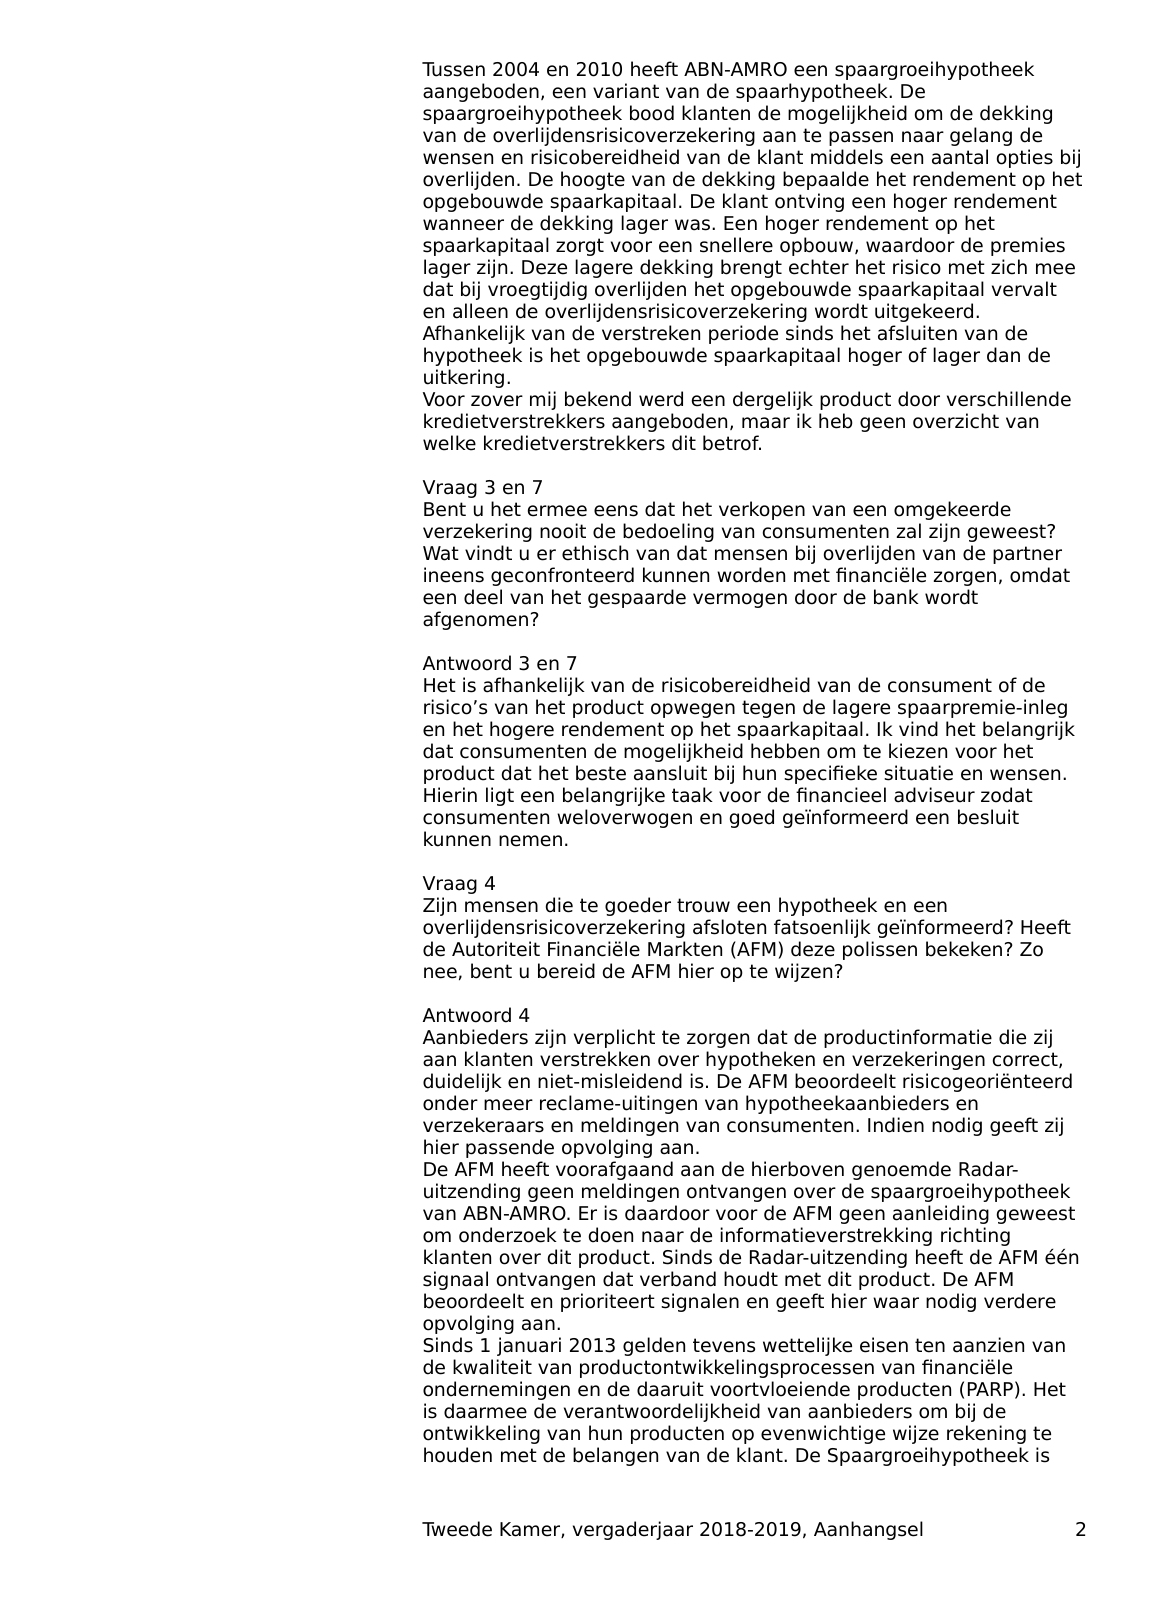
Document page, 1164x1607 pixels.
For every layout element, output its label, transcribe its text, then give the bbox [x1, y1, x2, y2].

text Sinds 1 januari 2013 gelden tevens wettelijke eisen ten aanzien van de kwaliteit van productontwikkelingsprocessen van financiële ondernemingen en de daaruit voortvloeiende producten (PARP). Het is daarmee de verantwoordelijkheid van aanbieders om bij de ontwikkeling van hun producten op evenwichtige wijze rekening te houden met de belangen van de klant. De Spaargroeihypotheek is [422, 1335, 1087, 1467]
text Antwoord 4 [422, 1005, 1087, 1027]
text Het is afhankelijk van de risicobereidheid van de consument of de risico’s van het product opwegen tegen de lagere spaarpremie-inleg en het hogere rendement op het spaarkapitaal. Ik vind het belangrijk dat consumenten de mogelijkheid hebben om te kiezen voor het product dat het beste aansluit bij hun specifieke situatie en wensen. Hierin ligt een belangrijke taak voor de financieel adviseur zodat consumenten weloverwogen en goed geïnformeerd een besluit kunnen nemen. [422, 675, 1087, 851]
text Vraag 3 en 7 [422, 477, 1087, 499]
text Tussen 2004 en 2010 heeft ABN-AMRO een spaargroeihypotheek aangeboden, een variant van de spaarhypotheek. De spaargroeihypotheek bood klanten de mogelijkheid om de dekking van de overlijdensrisicoverzekering aan te passen naar gelang de wensen en risicobereidheid van de klant middels een aantal opties bij overlijden. De hoogte van de dekking bepaalde het rendement op het opgebouwde spaarkapitaal. De klant ontving een hoger rendement wanneer de dekking lager was. Een hoger rendement op het spaarkapitaal zorgt voor een snellere opbouw, waardoor de premies lager zijn. Deze lagere dekking brengt echter het risico met zich mee dat bij vroegtijdig overlijden het opgebouwde spaarkapitaal vervalt en alleen de overlijdensrisicoverzekering wordt uitgekeerd. Afhankelijk van de verstreken periode sinds het afsluiten van de hypotheek is het opgebouwde spaarkapitaal hoger of lager dan de uitkering. [422, 59, 1087, 389]
text Bent u het ermee eens dat het verkopen van een omgekeerde verzekering nooit de bedoeling van consumenten zal zijn geweest? [422, 499, 1087, 543]
text Zijn mensen die te goeder trouw een hypotheek en een overlijdensrisicoverzekering afsloten fatsoenlijk geïnformeerd? Heeft de Autoriteit Financiële Markten (AFM) deze polissen bekeken? Zo nee, bent u bereid de AFM hier op te wijzen? [422, 895, 1087, 983]
text Antwoord 3 en 7 [422, 653, 1087, 675]
text Voor zover mij bekend werd een dergelijk product door verschillende kredietverstrekkers aangeboden, maar ik heb geen overzicht van welke kredietverstrekkers dit betrof. [422, 389, 1087, 455]
text Wat vindt u er ethisch van dat mensen bij overlijden van de partner ineens geconfronteerd kunnen worden met financiële zorgen, omdat een deel van het gespaarde vermogen door de bank wordt afgenomen? [422, 543, 1087, 631]
text De AFM heeft voorafgaand aan de hierboven genoemde Radar-uitzending geen meldingen ontvangen over de spaargroeihypotheek van ABN-AMRO. Er is daardoor voor de AFM geen aanleiding geweest om onderzoek te doen naar de informatieverstrekking richting klanten over dit product. Sinds de Radar-uitzending heeft de AFM één signaal ontvangen dat verband houdt met dit product. De AFM beoordeelt en prioriteert signalen en geeft hier waar nodig verdere opvolging aan. [422, 1159, 1087, 1335]
text Aanbieders zijn verplicht te zorgen dat de productinformatie die zij aan klanten verstrekken over hypotheken en verzekeringen correct, duidelijk en niet-misleidend is. De AFM beoordeelt risicogeoriënteerd onder meer reclame-uitingen van hypotheekaanbieders en verzekeraars en meldingen van consumenten. Indien nodig geeft zij hier passende opvolging aan. [422, 1027, 1087, 1159]
text Vraag 4 [422, 873, 1087, 895]
